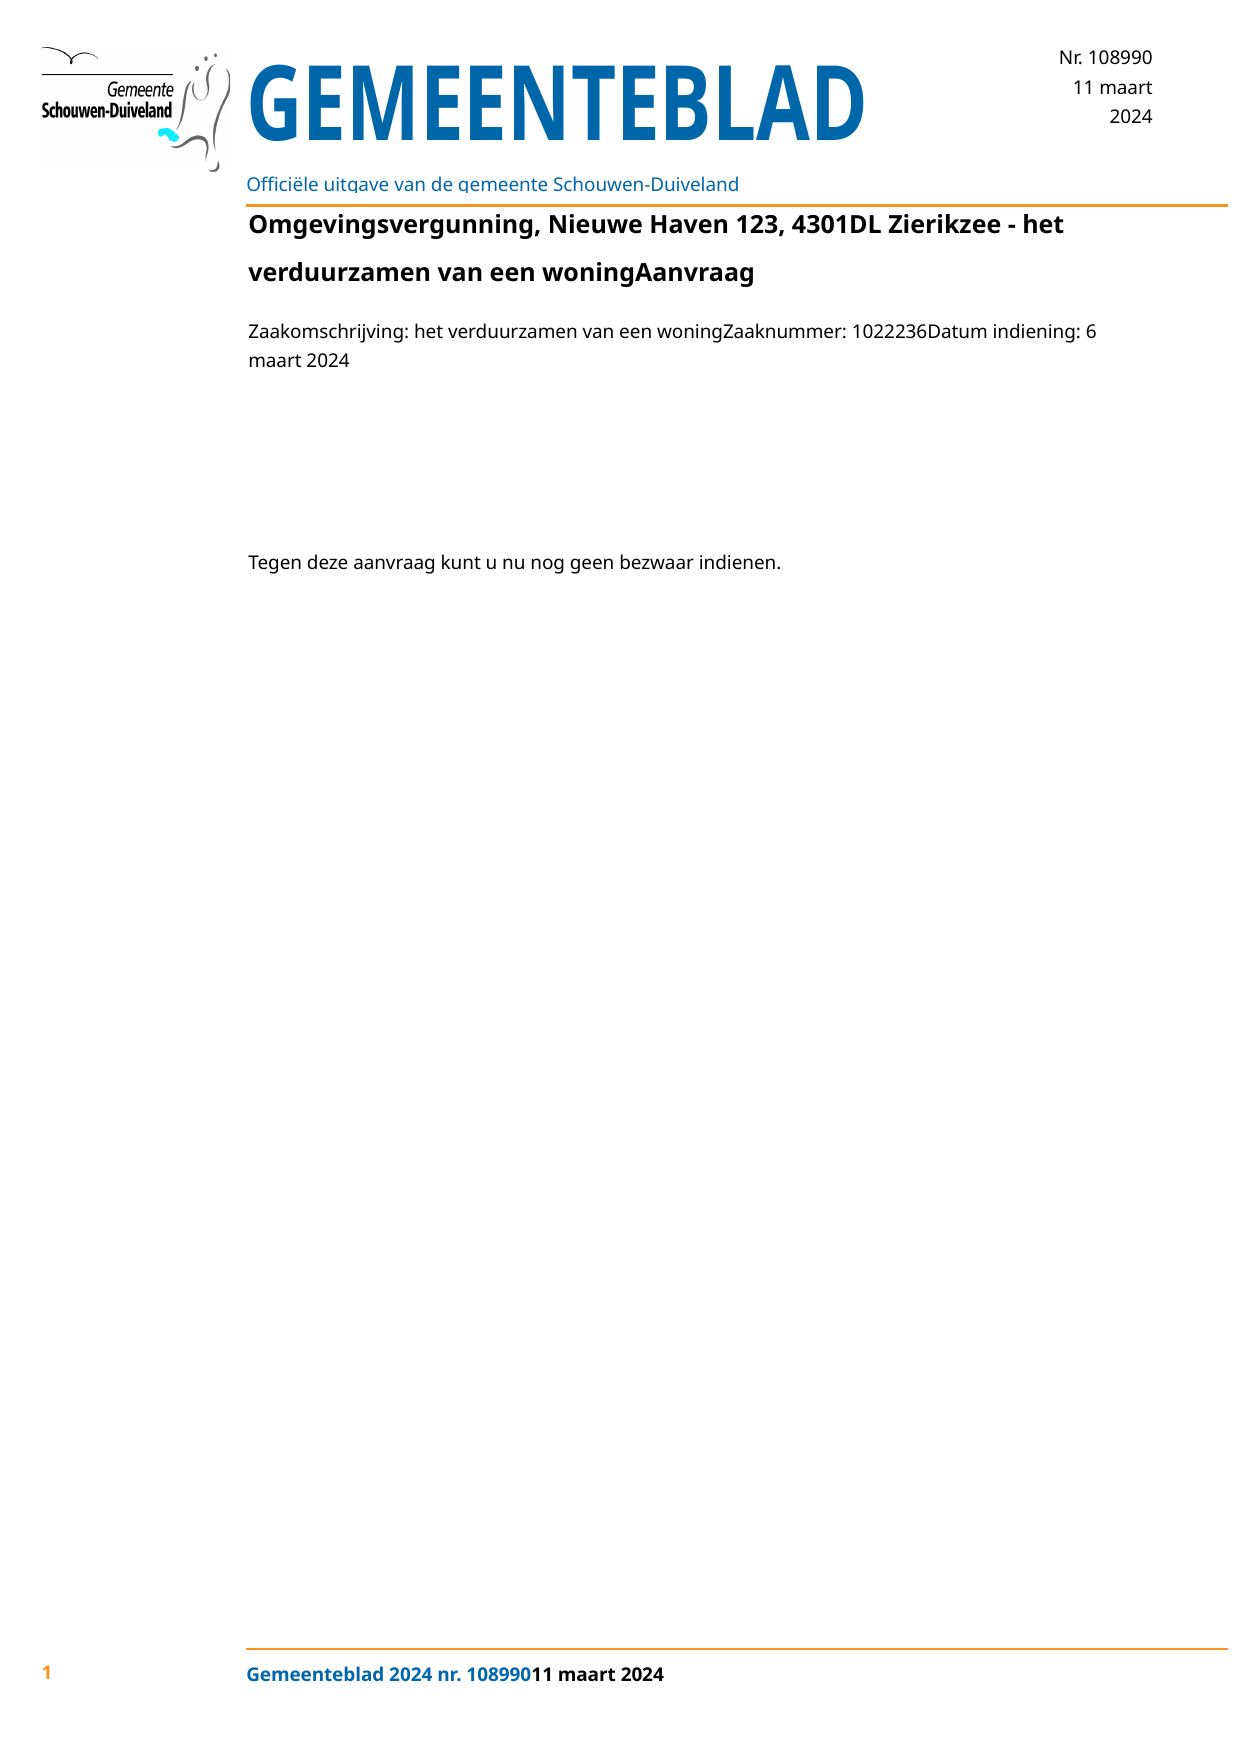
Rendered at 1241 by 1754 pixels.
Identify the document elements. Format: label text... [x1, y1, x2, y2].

picture [41, 47, 231, 172]
text Omgevingsvergunning, Nieuwe Haven 123, 4301DL Zierikzee - het verduurzamen van een woningAanvraag [248, 207, 1152, 288]
text Tegen deze aanvraag kunt u nu nog geen bezwaar indienen. [248, 549, 1152, 575]
text Zaakomschrijving: het verduurzamen van een woningZaaknummer: 1022236Datum indiening: 6 maart 2024 [248, 318, 1152, 373]
